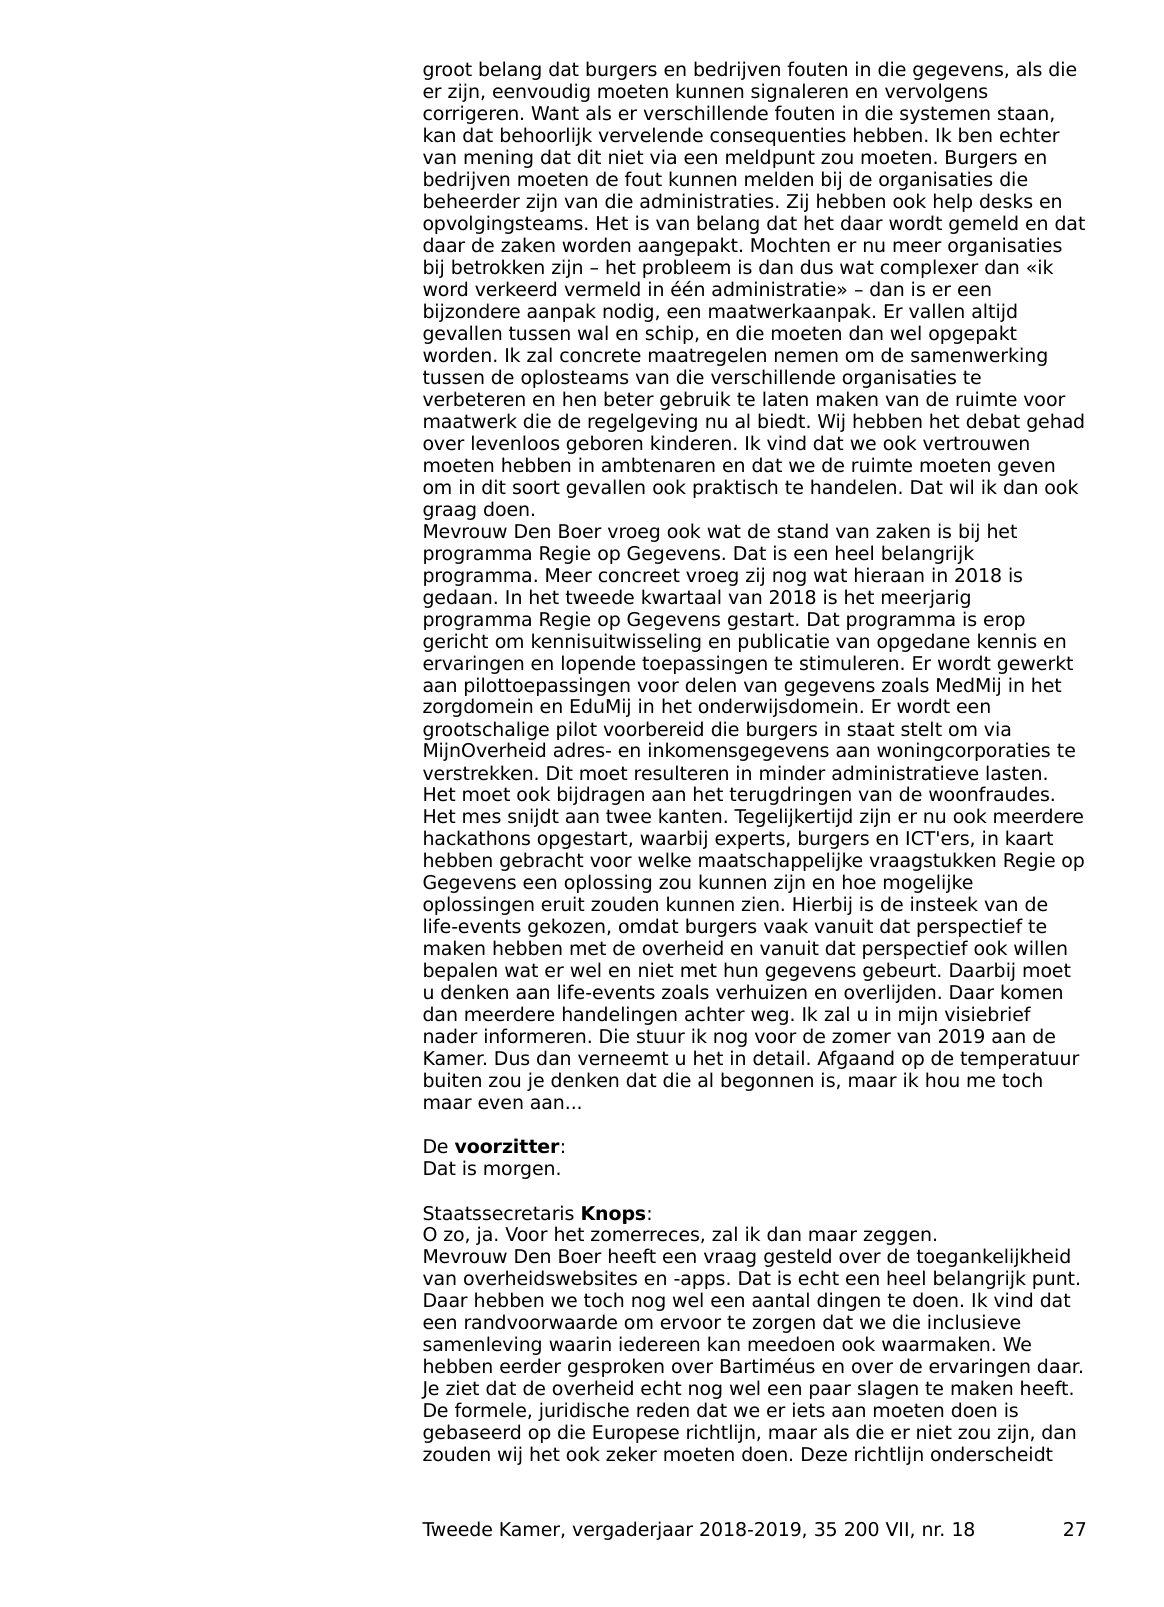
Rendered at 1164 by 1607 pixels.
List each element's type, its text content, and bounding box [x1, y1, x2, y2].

text Mevrouw Den Boer vroeg ook wat de stand van zaken is bij het programma Regie op Gegevens. Dat is een heel belangrijk programma. Meer concreet vroeg zij nog wat hieraan in 2018 is gedaan. In het tweede kwartaal van 2018 is het meerjarig programma Regie op Gegevens gestart. Dat programma is erop gericht om kennisuitwisseling en publicatie van opgedane kennis en ervaringen en lopende toepassingen te stimuleren. Er wordt gewerkt aan pilottoepassingen voor delen van gegevens zoals MedMij in het zorgdomein en EduMij in het onderwijsdomein. Er wordt een grootschalige pilot voorbereid die burgers in staat stelt om via MijnOverheid adres- en inkomensgegevens aan woningcorporaties te verstrekken. Dit moet resulteren in minder administratieve lasten. Het moet ook bijdragen aan het terugdringen van de woonfraudes. Het mes snijdt aan twee kanten. Tegelijkertijd zijn er nu ook meerdere hackathons opgestart, waarbij experts, burgers en ICT'ers, in kaart hebben gebracht voor welke maatschappelijke vraagstukken Regie op Gegevens een oplossing zou kunnen zijn en hoe mogelijke oplossingen eruit zouden kunnen zien. Hierbij is de insteek van de life-events gekozen, omdat burgers vaak vanuit dat perspectief te maken hebben met de overheid en vanuit dat perspectief ook willen bepalen wat er wel en niet met hun gegevens gebeurt. Daarbij moet u denken aan life-events zoals verhuizen en overlijden. Daar komen dan meerdere handelingen achter weg. Ik zal u in mijn visiebrief nader informeren. Die stuur ik nog voor de zomer van 2019 aan de Kamer. Dus dan verneemt u het in detail. Afgaand op de temperatuur buiten zou je denken dat die al begonnen is, maar ik hou me toch maar even aan... [422, 521, 1087, 1114]
text Staatssecretaris Knops: [422, 1202, 1087, 1224]
text De voorzitter: [422, 1136, 1087, 1158]
text Mevrouw Den Boer heeft een vraag gesteld over de toegankelijkheid van overheidswebsites en -apps. Dat is echt een heel belangrijk punt. Daar hebben we toch nog wel een aantal dingen te doen. Ik vind dat een randvoorwaarde om ervoor te zorgen dat we die inclusieve samenleving waarin iedereen kan meedoen ook waarmaken. We hebben eerder gesproken over Bartiméus en over de ervaringen daar. Je ziet dat de overheid echt nog wel een paar slagen te maken heeft. [422, 1246, 1087, 1400]
text Dat is morgen. [422, 1158, 1087, 1180]
text groot belang dat burgers en bedrijven fouten in die gegevens, als die er zijn, eenvoudig moeten kunnen signaleren en vervolgens corrigeren. Want als er verschillende fouten in die systemen staan, kan dat behoorlijk vervelende consequenties hebben. Ik ben echter van mening dat dit niet via een meldpunt zou moeten. Burgers en bedrijven moeten de fout kunnen melden bij de organisaties die beheerder zijn van die administraties. Zij hebben ook help desks en opvolgingsteams. Het is van belang dat het daar wordt gemeld en dat daar de zaken worden aangepakt. Mochten er nu meer organisaties bij betrokken zijn – het probleem is dan dus wat complexer dan «ik word verkeerd vermeld in één administratie» – dan is er een bijzondere aanpak nodig, een maatwerkaanpak. Er vallen altijd gevallen tussen wal en schip, en die moeten dan wel opgepakt worden. Ik zal concrete maatregelen nemen om de samenwerking tussen de oplosteams van die verschillende organisaties te verbeteren en hen beter gebruik te laten maken van de ruimte voor maatwerk die de regelgeving nu al biedt. Wij hebben het debat gehad over levenloos geboren kinderen. Ik vind dat we ook vertrouwen moeten hebben in ambtenaren en dat we de ruimte moeten geven om in dit soort gevallen ook praktisch te handelen. Dat wil ik dan ook graag doen. [422, 59, 1087, 521]
text De formele, juridische reden dat we er iets aan moeten doen is gebaseerd op die Europese richtlijn, maar als die er niet zou zijn, dan zouden wij het ook zeker moeten doen. Deze richtlijn onderscheidt [422, 1400, 1087, 1466]
text O zo, ja. Voor het zomerreces, zal ik dan maar zeggen. [422, 1224, 1087, 1246]
